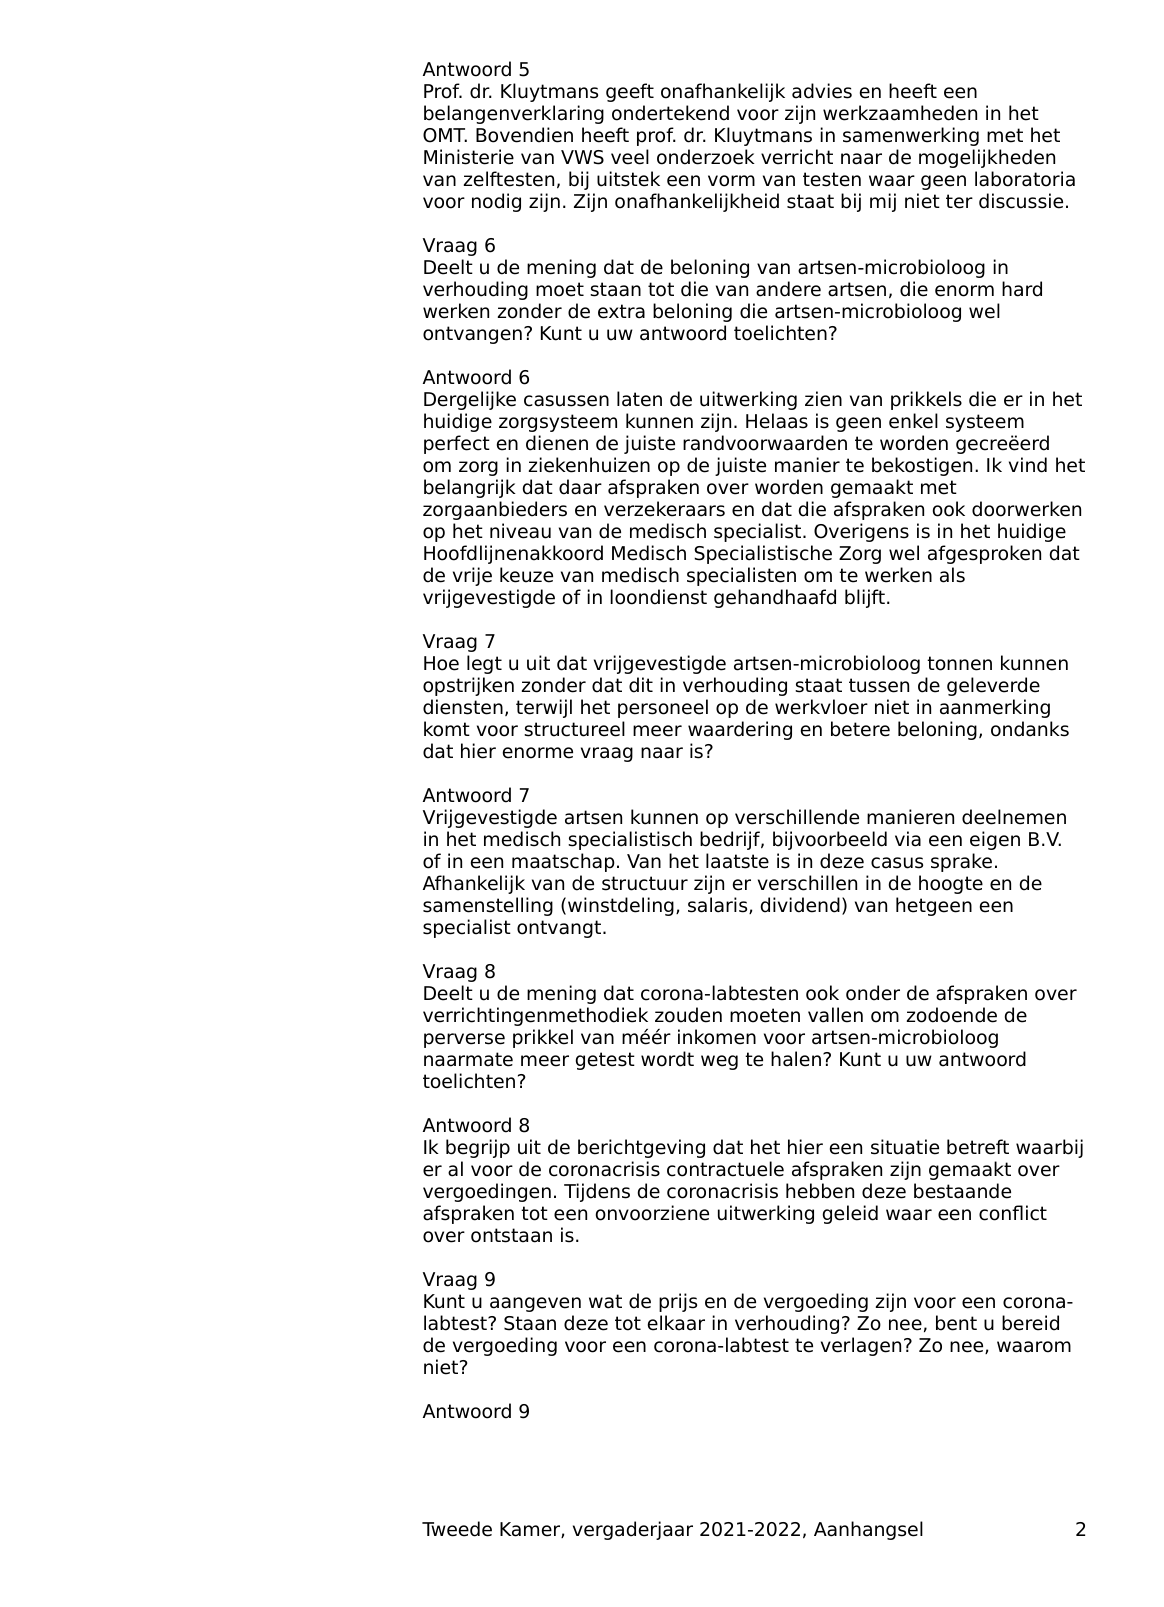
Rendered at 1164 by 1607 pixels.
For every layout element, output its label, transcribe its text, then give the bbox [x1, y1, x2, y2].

text Prof. dr. Kluytmans geeft onafhankelijk advies en heeft een belangenverklaring ondertekend voor zijn werkzaamheden in het OMT. Bovendien heeft prof. dr. Kluytmans in samenwerking met het Ministerie van VWS veel onderzoek verricht naar de mogelijkheden van zelftesten, bij uitstek een vorm van testen waar geen laboratoria voor nodig zijn. Zijn onafhankelijkheid staat bij mij niet ter discussie. [422, 81, 1087, 213]
text Vraag 9 [422, 1269, 1087, 1291]
text Antwoord 8 [422, 1115, 1087, 1137]
text Kunt u aangeven wat de prijs en de vergoeding zijn voor een corona-labtest? Staan deze tot elkaar in verhouding? Zo nee, bent u bereid de vergoeding voor een corona-labtest te verlagen? Zo nee, waarom niet? [422, 1291, 1087, 1379]
text Vraag 8 [422, 961, 1087, 983]
text Hoe legt u uit dat vrijgevestigde artsen-microbioloog tonnen kunnen opstrijken zonder dat dit in verhouding staat tussen de geleverde diensten, terwijl het personeel op de werkvloer niet in aanmerking komt voor structureel meer waardering en betere beloning, ondanks dat hier enorme vraag naar is? [422, 653, 1087, 763]
text Antwoord 9 [422, 1401, 1087, 1423]
text Deelt u de mening dat corona-labtesten ook onder de afspraken over verrichtingenmethodiek zouden moeten vallen om zodoende de perverse prikkel van méér inkomen voor artsen-microbioloog naarmate meer getest wordt weg te halen? Kunt u uw antwoord toelichten? [422, 983, 1087, 1093]
text Vrijgevestigde artsen kunnen op verschillende manieren deelnemen in het medisch specialistisch bedrijf, bijvoorbeeld via een eigen B.V. of in een maatschap. Van het laatste is in deze casus sprake. Afhankelijk van de structuur zijn er verschillen in de hoogte en de samenstelling (winstdeling, salaris, dividend) van hetgeen een specialist ontvangt. [422, 807, 1087, 939]
text Ik begrijp uit de berichtgeving dat het hier een situatie betreft waarbij er al voor de coronacrisis contractuele afspraken zijn gemaakt over vergoedingen. Tijdens de coronacrisis hebben deze bestaande afspraken tot een onvoorziene uitwerking geleid waar een conflict over ontstaan is. [422, 1137, 1087, 1247]
text Vraag 7 [422, 631, 1087, 653]
text Antwoord 6 [422, 367, 1087, 389]
text Deelt u de mening dat de beloning van artsen-microbioloog in verhouding moet staan tot die van andere artsen, die enorm hard werken zonder de extra beloning die artsen-microbioloog wel ontvangen? Kunt u uw antwoord toelichten? [422, 257, 1087, 345]
text Antwoord 5 [422, 59, 1087, 81]
text Dergelijke casussen laten de uitwerking zien van prikkels die er in het huidige zorgsysteem kunnen zijn. Helaas is geen enkel systeem perfect en dienen de juiste randvoorwaarden te worden gecreëerd om zorg in ziekenhuizen op de juiste manier te bekostigen. Ik vind het belangrijk dat daar afspraken over worden gemaakt met zorgaanbieders en verzekeraars en dat die afspraken ook doorwerken op het niveau van de medisch specialist. Overigens is in het huidige Hoofdlijnenakkoord Medisch Specialistische Zorg wel afgesproken dat de vrije keuze van medisch specialisten om te werken als vrijgevestigde of in loondienst gehandhaafd blijft. [422, 389, 1087, 609]
text Vraag 6 [422, 235, 1087, 257]
text Antwoord 7 [422, 785, 1087, 807]
